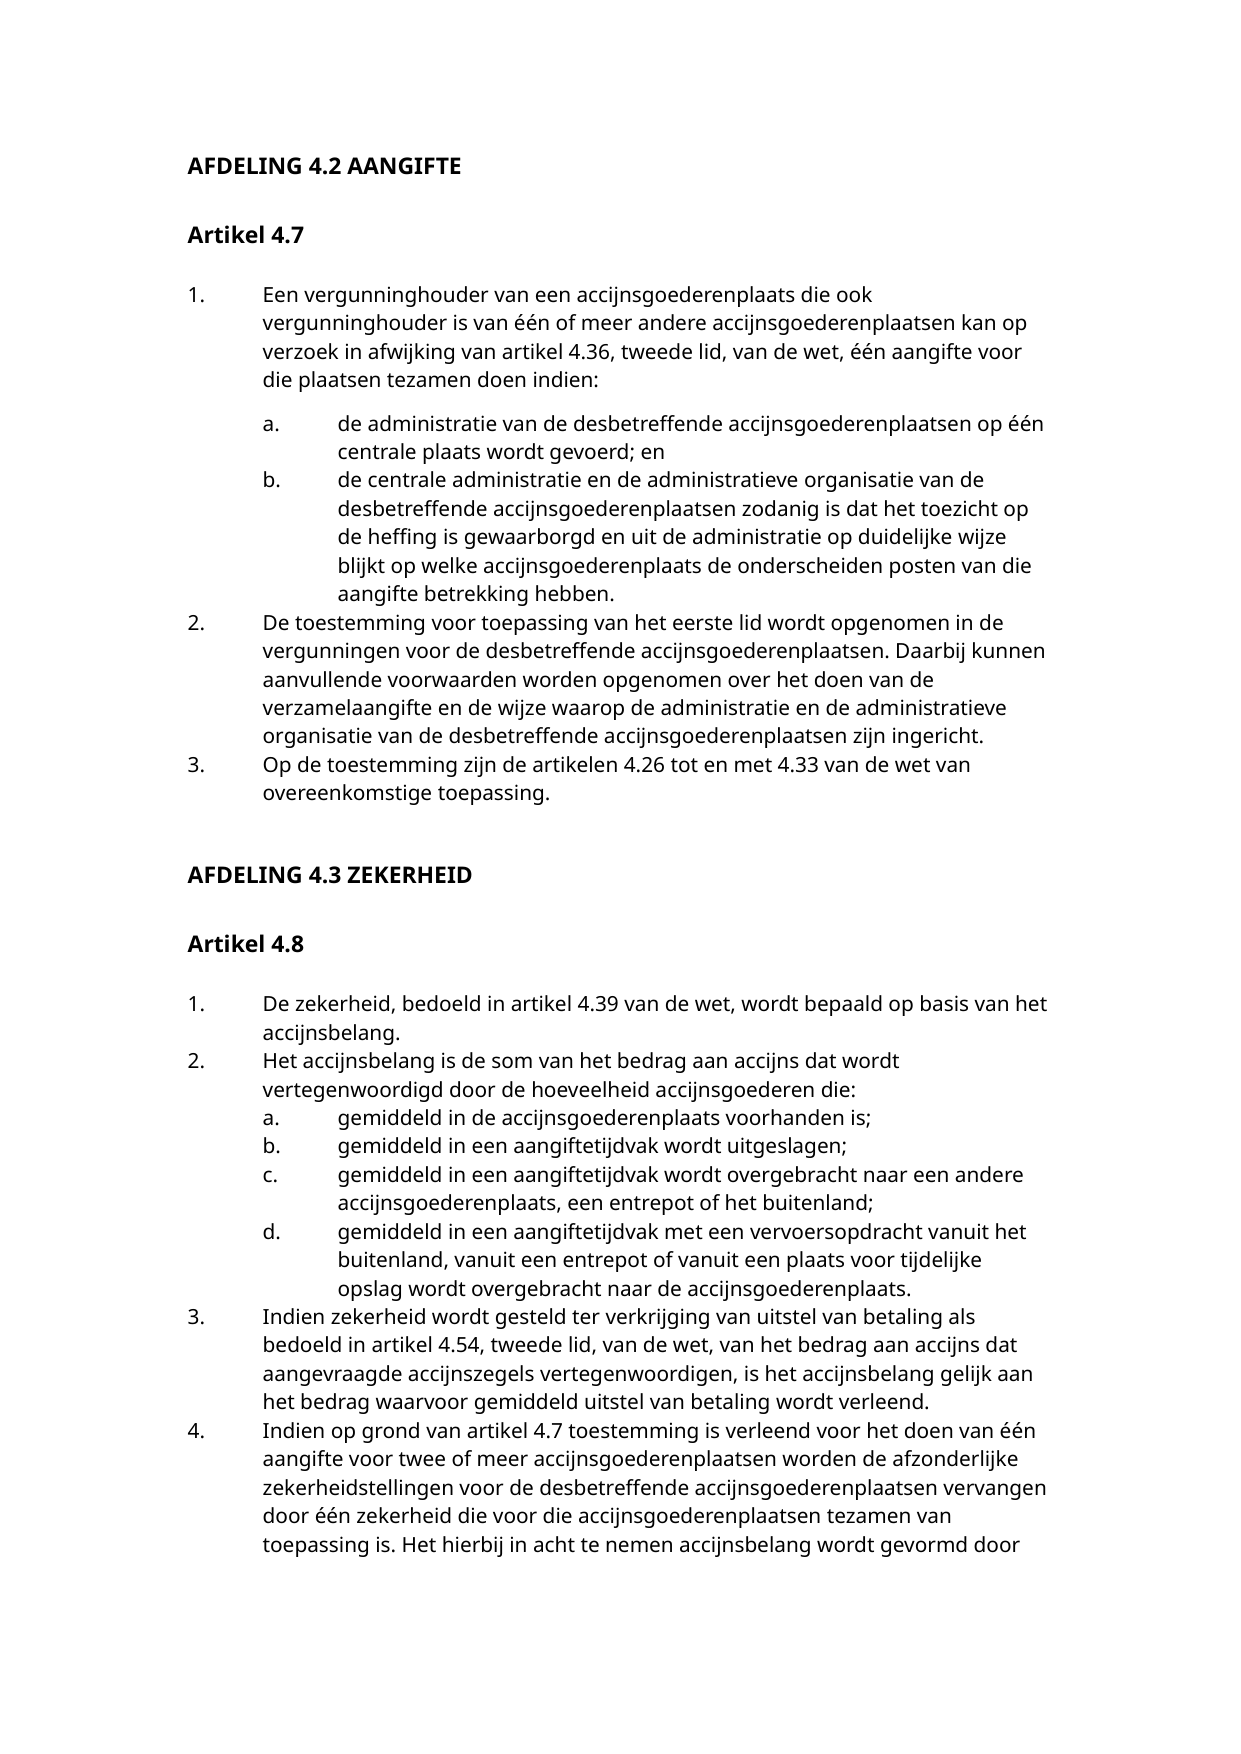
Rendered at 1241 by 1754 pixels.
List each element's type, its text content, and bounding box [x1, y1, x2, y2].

list de administratie van de desbetreffende accijnsgoederenplaatsen op één centrale plaats wordt gevoerd; en [262, 409, 1053, 466]
list Een vergunninghouder van een accijnsgoederenplaats die ook vergunninghouder is van één of meer andere accijnsgoederenplaatsen kan op verzoek in afwijking van artikel 4.36, tweede lid, van de wet, één aangifte voor die plaatsen tezamen doen indien: [187, 280, 1053, 394]
subtitle AFDELING 4.2 AANGIFTE [187, 150, 1053, 181]
list Indien zekerheid wordt gesteld ter verkrijging van uitstel van betaling als bedoeld in artikel 4.54, tweede lid, van de wet, van het bedrag aan accijns dat aangevraagde accijnszegels vertegenwoordigen, is het accijnsbelang gelijk aan het bedrag waarvoor gemiddeld uitstel van betaling wordt verleend. [187, 1302, 1053, 1416]
subtitle AFDELING 4.3 ZEKERHEID [187, 859, 1053, 891]
list Het accijnsbelang is de som van het bedrag aan accijns dat wordt vertegenwoordigd door de hoeveelheid accijnsgoederen die: [187, 1046, 1053, 1103]
list Indien op grond van artikel 4.7 toestemming is verleend voor het doen van één aangifte voor twee of meer accijnsgoederenplaatsen worden de afzonderlijke zekerheidstellingen voor de desbetreffende accijnsgoederenplaatsen vervangen door één zekerheid die voor die accijnsgoederenplaatsen tezamen van toepassing is. Het hierbij in acht te nemen accijnsbelang wordt gevormd door [187, 1416, 1053, 1558]
list De zekerheid, bedoeld in artikel 4.39 van de wet, wordt bepaald op basis van het accijnsbelang. [187, 989, 1053, 1046]
list De toestemming voor toepassing van het eerste lid wordt opgenomen in de vergunningen voor de desbetreffende accijnsgoederenplaatsen. Daarbij kunnen aanvullende voorwaarden worden opgenomen over het doen van de verzamelaangifte en de wijze waarop de administratie en de administratieve organisatie van de desbetreffende accijnsgoederenplaatsen zijn ingericht. [187, 608, 1053, 750]
list Op de toestemming zijn de artikelen 4.26 tot en met 4.33 van de wet van overeenkomstige toepassing. [187, 750, 1053, 807]
list gemiddeld in een aangiftetijdvak wordt uitgeslagen; [262, 1132, 1053, 1160]
list gemiddeld in een aangiftetijdvak wordt overgebracht naar een andere accijnsgoederenplaats, een entrepot of het buitenland; [262, 1160, 1053, 1217]
subtitle Artikel 4.8 [187, 928, 1053, 959]
subtitle Artikel 4.7 [187, 219, 1053, 250]
list gemiddeld in de accijnsgoederenplaats voorhanden is; [262, 1103, 1053, 1132]
list de centrale administratie en de administratieve organisatie van de desbetreffende accijnsgoederenplaatsen zodanig is dat het toezicht op de heffing is gewaarborgd en uit de administratie op duidelijke wijze blijkt op welke accijnsgoederenplaats de onderscheiden posten van die aangifte betrekking hebben. [262, 466, 1053, 608]
list gemiddeld in een aangiftetijdvak met een vervoersopdracht vanuit het buitenland, vanuit een entrepot of vanuit een plaats voor tijdelijke opslag wordt overgebracht naar de accijnsgoederenplaats. [262, 1217, 1053, 1302]
